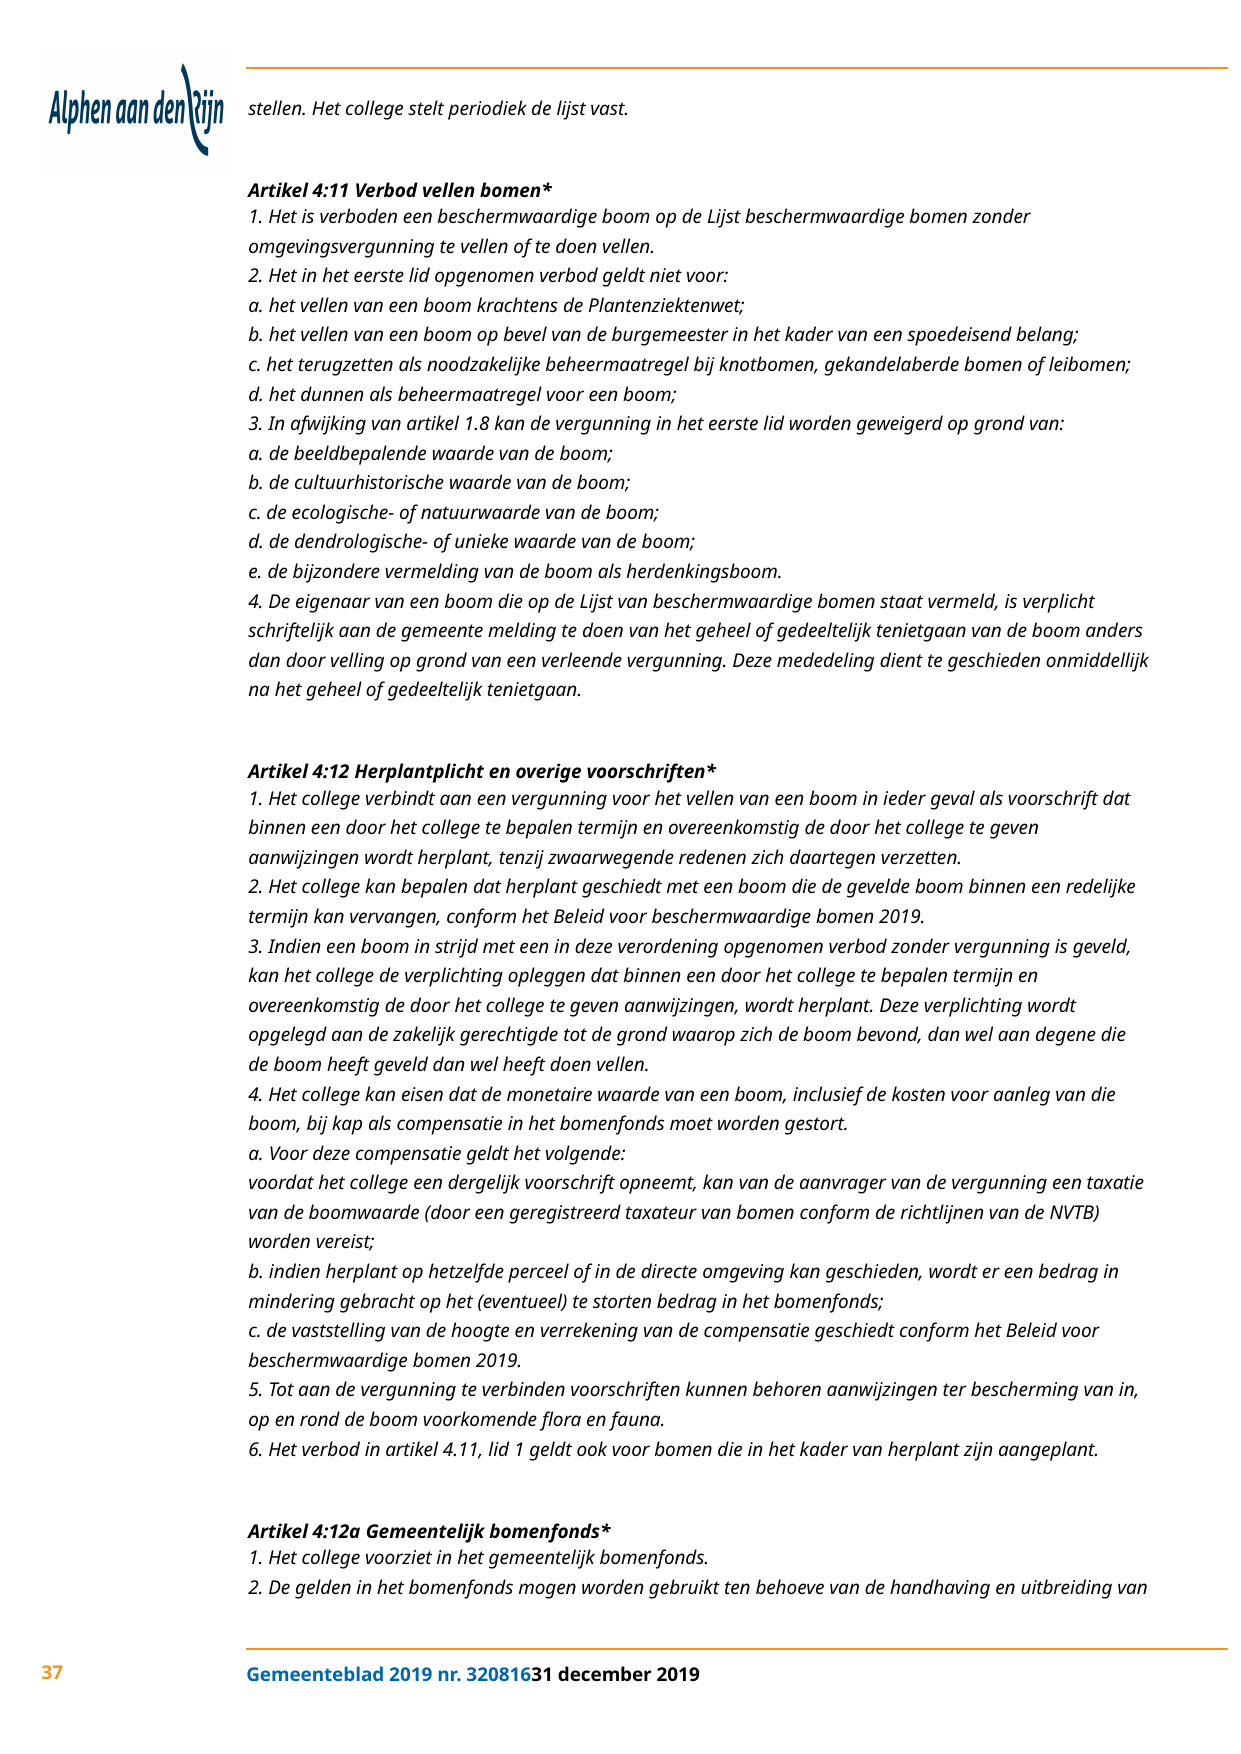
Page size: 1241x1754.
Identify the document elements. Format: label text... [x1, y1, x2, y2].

text stellen. Het college stelt periodiek de lijst vast. [248, 95, 1152, 121]
text Artikel 4:12a Gemeentelijk bomenfonds* [248, 1516, 1152, 1544]
text 6. Het verbod in artikel 4.11, lid 1 geldt ook voor bomen die in het kader van herplant zijn aangeplant. [248, 1436, 1152, 1462]
text 3. Indien een boom in strijd met een in deze verordening opgenomen verbod zonder vergunning is geveld, kan het college de verplichting opleggen dat binnen een door het college te bepalen termijn en overeenkomstig de door het college te geven aanwijzingen, wordt herplant. Deze verplichting wordt opgelegd aan de zakelijk gerechtigde tot de grond waarop zich de boom bevond, dan wel aan degene die de boom heeft geveld dan wel heeft doen vellen. [248, 933, 1152, 1077]
text 2. De gelden in het bomenfonds mogen worden gebruikt ten behoeve van de handhaving en uitbreiding van [248, 1574, 1152, 1599]
text d. het dunnen als beheermaatregel voor een boom; [248, 381, 1152, 406]
text voordat het college een dergelijk voorschrift opneemt, kan van de aanvrager van de vergunning een taxatie van de boomwaarde (door een geregistreerd taxateur van bomen conform de richtlijnen van de NVTB) worden vereist; [248, 1169, 1152, 1254]
text d. de dendrologische- of unieke waarde van de boom; [248, 529, 1152, 554]
text 1. Het college voorziet in het gemeentelijk bomenfonds. [248, 1544, 1152, 1570]
text 2. Het college kan bepalen dat herplant geschiedt met een boom die de gevelde boom binnen een redelijke termijn kan vervangen, conform het Beleid voor beschermwaardige bomen 2019. [248, 874, 1152, 929]
text b. de cultuurhistorische waarde van de boom; [248, 469, 1152, 495]
text e. de bijzondere vermelding van de boom als herdenkingsboom. [248, 558, 1152, 584]
text Artikel 4:11 Verbod vellen bomen* [248, 175, 1152, 203]
text 3. In afwijking van artikel 1.8 kan de vergunning in het eerste lid worden geweigerd op grond van: [248, 410, 1152, 436]
text Artikel 4:12 Herplantplicht en overige voorschriften* [248, 757, 1152, 785]
text 1. Het college verbindt aan een vergunning voor het vellen van een boom in ieder geval als voorschrift dat binnen een door het college te bepalen termijn en overeenkomstig de door het college te geven aanwijzingen wordt herplant, tenzij zwaarwegende redenen zich daartegen verzetten. [248, 785, 1152, 870]
text b. indien herplant op hetzelfde perceel of in de directe omgeving kan geschieden, wordt er een bedrag in mindering gebracht op het (eventueel) te storten bedrag in het bomenfonds; [248, 1258, 1152, 1314]
text 2. Het in het eerste lid opgenomen verbod geldt niet voor: [248, 262, 1152, 288]
text 4. Het college kan eisen dat de monetaire waarde van een boom, inclusief de kosten voor aanleg van die boom, bij kap als compensatie in het bomenfonds moet worden gestort. [248, 1081, 1152, 1136]
picture [41, 47, 231, 172]
text 1. Het is verboden een beschermwaardige boom op de Lijst beschermwaardige bomen zonder omgevingsvergunning te vellen of te doen vellen. [248, 203, 1152, 258]
text c. het terugzetten als noodzakelijke beheermaatregel bij knotbomen, gekandelaberde bomen of leibomen; [248, 351, 1152, 377]
text a. het vellen van een boom krachtens de Plantenziektenwet; [248, 292, 1152, 318]
text a. de beeldbepalende waarde van de boom; [248, 440, 1152, 466]
text c. de ecologische- of natuurwaarde van de boom; [248, 499, 1152, 525]
text c. de vaststelling van de hoogte en verrekening van de compensatie geschiedt conform het Beleid voor beschermwaardige bomen 2019. [248, 1317, 1152, 1373]
text b. het vellen van een boom op bevel van de burgemeester in het kader van een spoedeisend belang; [248, 322, 1152, 347]
text 4. De eigenaar van een boom die op de Lijst van beschermwaardige bomen staat vermeld, is verplicht schriftelijk aan de gemeente melding te doen van het geheel of gedeeltelijk tenietgaan van de boom anders dan door velling op grond van een verleende vergunning. Deze mededeling dient te geschieden onmiddellijk na het geheel of gedeeltelijk tenietgaan. [248, 588, 1152, 702]
text a. Voor deze compensatie geldt het volgende: [248, 1140, 1152, 1166]
text 5. Tot aan de vergunning te verbinden voorschriften kunnen behoren aanwijzingen ter bescherming van in, op en rond de boom voorkomende flora en fauna. [248, 1377, 1152, 1432]
